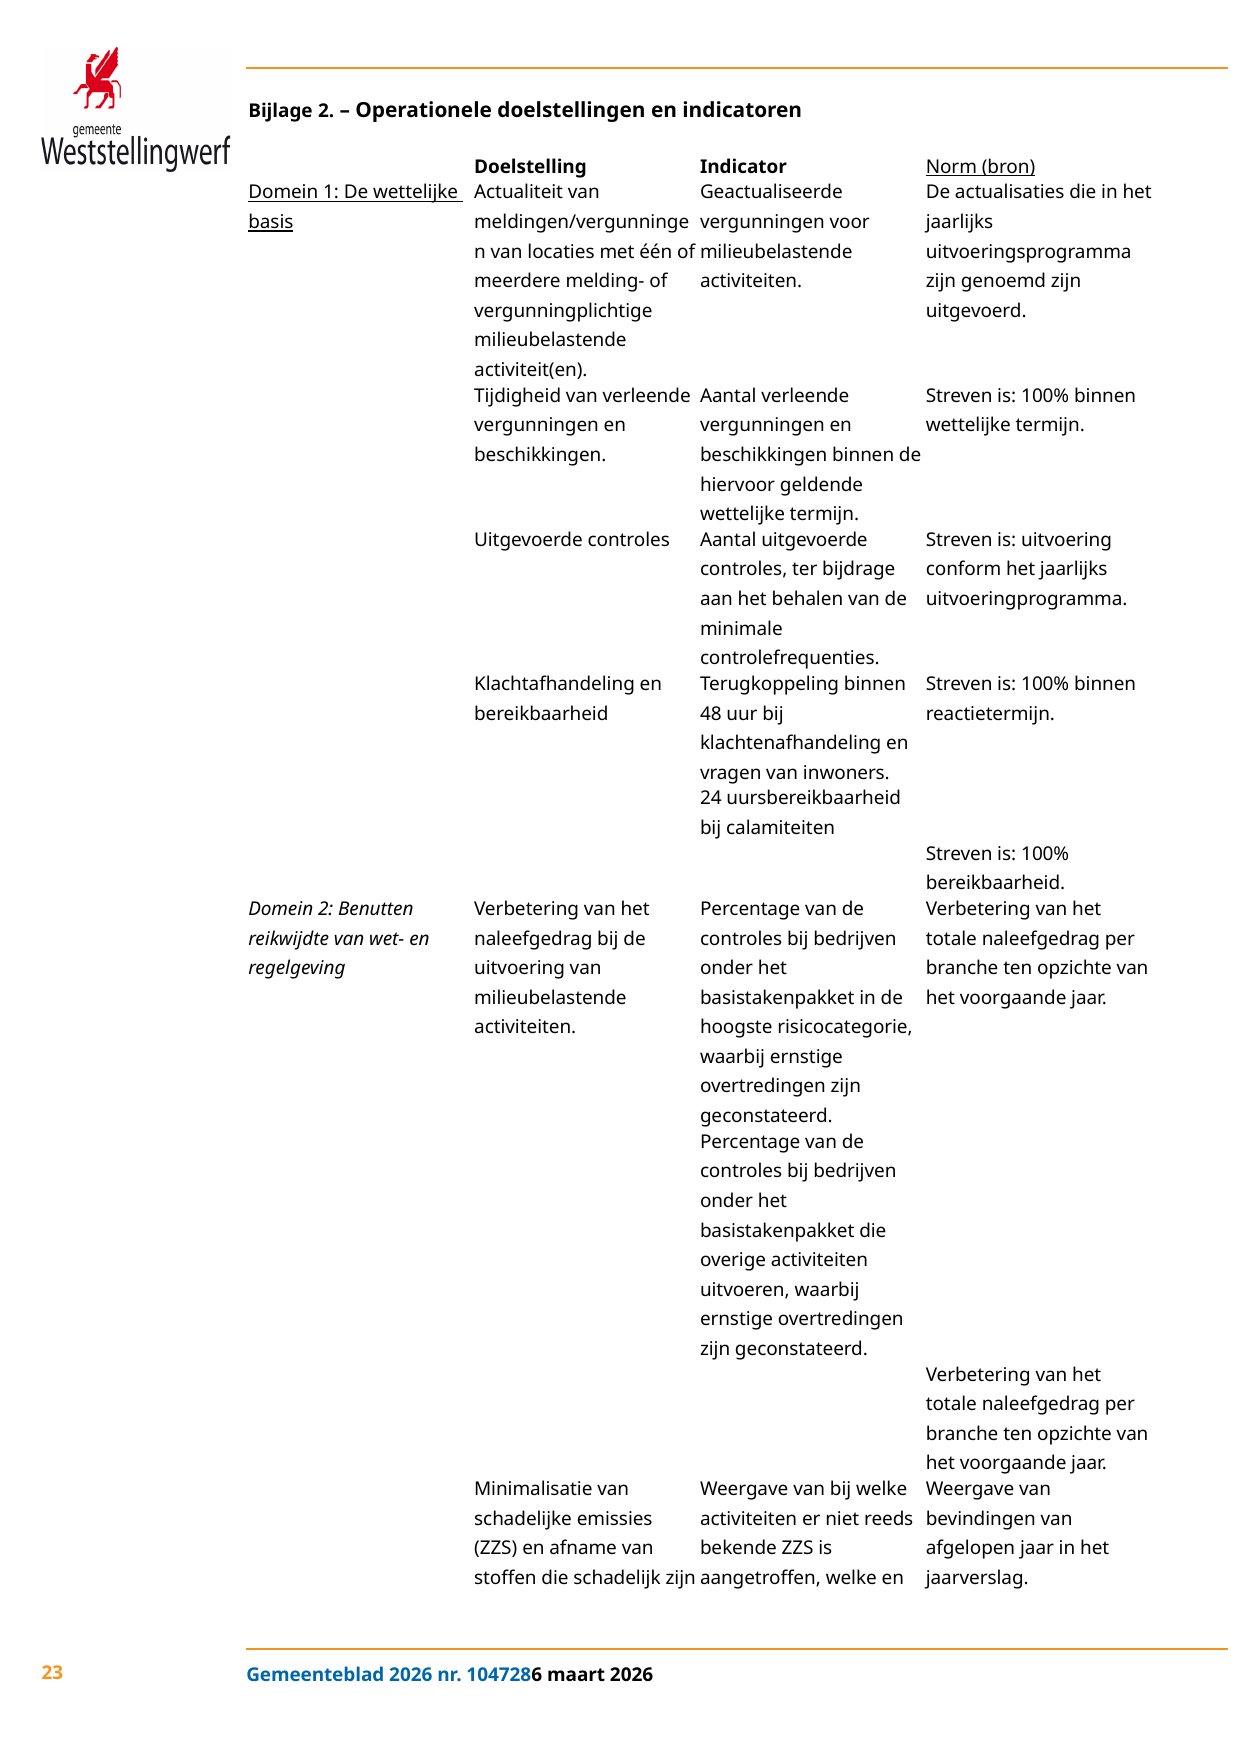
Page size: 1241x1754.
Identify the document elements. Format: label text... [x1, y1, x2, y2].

table_cell Percentage van de controles bij bedrijven onder het basistakenpakket in de hoogste risicocategorie, waarbij ernstige overtredingen zijn geconstateerd. [700, 895, 926, 1128]
table_cell [248, 1475, 474, 1590]
table_cell Aantal verleende vergunningen en beschikkingen binnen de hiervoor geldende wettelijke termijn. [700, 382, 926, 526]
table_header Doelstelling [474, 153, 700, 179]
table_cell [474, 1361, 700, 1475]
table_cell [248, 1128, 474, 1361]
table_cell [248, 670, 474, 784]
table_cell [248, 840, 474, 895]
table_header Indicator [700, 153, 926, 179]
table_cell Domein 1: De wettelijke basis [248, 179, 474, 382]
table_header Norm (bron) [926, 153, 1152, 179]
table_cell Streven is: 100% binnen wettelijke termijn. [926, 382, 1152, 526]
table_cell [248, 382, 474, 526]
table_cell Terugkoppeling binnen 48 uur bij klachtenafhandeling en vragen van inwoners. [700, 670, 926, 784]
table_cell Streven is: 100% bereikbaarheid. [926, 840, 1152, 895]
table_cell [248, 785, 474, 840]
table_cell Verbetering van het totale naleefgedrag per branche ten opzichte van het voorgaande jaar. [926, 1361, 1152, 1475]
table_cell Weergave van bevindingen van afgelopen jaar in het jaarverslag. [926, 1475, 1152, 1590]
table_cell Uitgevoerde controles [474, 526, 700, 670]
table_cell [700, 840, 926, 895]
table_cell Weergave van bij welke activiteiten er niet reeds bekende ZZS is aangetroffen, welke en [700, 1475, 926, 1590]
table_cell Tijdigheid van verleende vergunningen en beschikkingen. [474, 382, 700, 526]
table_cell De actualisaties die in het jaarlijks uitvoeringsprogramma zijn genoemd zijn uitgevoerd. [926, 179, 1152, 382]
table_cell [474, 785, 700, 840]
table_cell Klachtafhandeling en bereikbaarheid [474, 670, 700, 784]
table_cell [474, 1128, 700, 1361]
table_cell [248, 1361, 474, 1475]
picture [41, 47, 231, 172]
text Bijlage 2. – Operationele doelstellingen en indicatoren [248, 95, 1152, 123]
table_cell Actualiteit van meldingen/vergunningen van locaties met één of meerdere melding- of vergunningplichtige milieubelastende activiteit(en). [474, 179, 700, 382]
table_cell Domein 2: Benutten reikwijdte van wet- en regelgeving [248, 895, 474, 1128]
table_cell [926, 1128, 1152, 1361]
table_cell Verbetering van het totale naleefgedrag per branche ten opzichte van het voorgaande jaar. [926, 895, 1152, 1128]
table_cell 24 uursbereikbaarheid bij calamiteiten [700, 785, 926, 840]
table_cell [248, 526, 474, 670]
table_cell [700, 1361, 926, 1475]
table_cell Streven is: 100% binnen reactietermijn. [926, 670, 1152, 784]
table_cell Streven is: uitvoering conform het jaarlijks uitvoeringprogramma. [926, 526, 1152, 670]
table_cell Verbetering van het naleefgedrag bij de uitvoering van milieubelastende activiteiten. [474, 895, 700, 1128]
table_cell [926, 785, 1152, 840]
table_cell Aantal uitgevoerde controles, ter bijdrage aan het behalen van de minimale controlefrequenties. [700, 526, 926, 670]
table_cell [474, 840, 700, 895]
table_cell Minimalisatie van schadelijke emissies (ZZS) en afname van stoffen die schadelijk zijn [474, 1475, 700, 1590]
table_header [248, 153, 474, 179]
table_cell Percentage van de controles bij bedrijven onder het basistakenpakket die overige activiteiten uitvoeren, waarbij ernstige overtredingen zijn geconstateerd. [700, 1128, 926, 1361]
table_cell Geactualiseerde vergunningen voor milieubelastende activiteiten. [700, 179, 926, 382]
